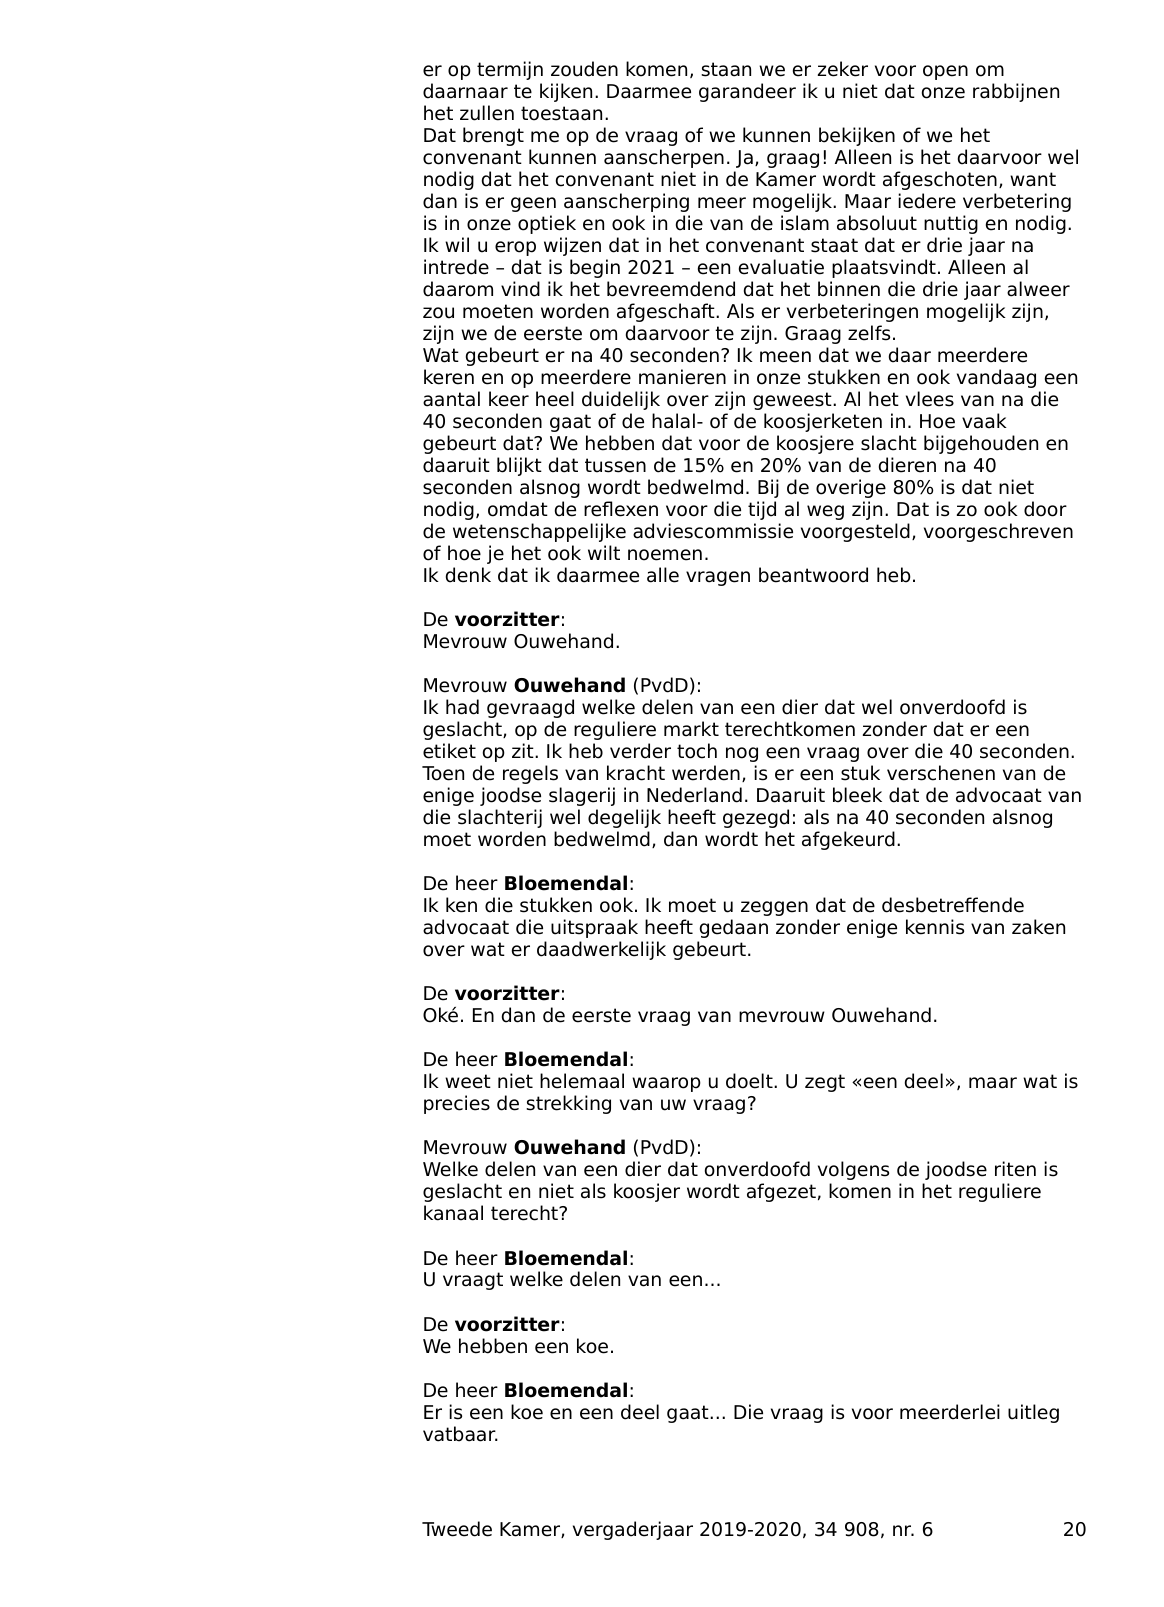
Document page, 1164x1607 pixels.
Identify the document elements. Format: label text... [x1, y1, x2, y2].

text We hebben een koe. [422, 1336, 1087, 1357]
text De heer Bloemendal: [422, 1380, 1087, 1402]
text De heer Bloemendal: [422, 873, 1087, 895]
text De voorzitter: [422, 983, 1087, 1005]
text De voorzitter: [422, 609, 1087, 631]
text Mevrouw Ouwehand. [422, 631, 1087, 653]
text U vraagt welke delen van een... [422, 1269, 1087, 1291]
text Ik ken die stukken ook. Ik moet u zeggen dat de desbetreffende advocaat die uitspraak heeft gedaan zonder enige kennis van zaken over wat er daadwerkelijk gebeurt. [422, 895, 1087, 961]
text Oké. En dan de eerste vraag van mevrouw Ouwehand. [422, 1005, 1087, 1027]
text Ik denk dat ik daarmee alle vragen beantwoord heb. [422, 564, 1087, 587]
text De heer Bloemendal: [422, 1247, 1087, 1269]
text Dat brengt me op de vraag of we kunnen bekijken of we het convenant kunnen aanscherpen. Ja, graag! Alleen is het daarvoor wel nodig dat het convenant niet in de Kamer wordt afgeschoten, want dan is er geen aanscherping meer mogelijk. Maar iedere verbetering is in onze optiek en ook in die van de islam absoluut nuttig en nodig. Ik wil u erop wijzen dat in het convenant staat dat er drie jaar na intrede – dat is begin 2021 – een evaluatie plaatsvindt. Alleen al daarom vind ik het bevreemdend dat het binnen die drie jaar alweer zou moeten worden afgeschaft. Als er verbeteringen mogelijk zijn, zijn we de eerste om daarvoor te zijn. Graag zelfs. [422, 125, 1087, 345]
text Er is een koe en een deel gaat... Die vraag is voor meerderlei uitleg vatbaar. [422, 1402, 1087, 1446]
text er op termijn zouden komen, staan we er zeker voor open om daarnaar te kijken. Daarmee garandeer ik u niet dat onze rabbijnen het zullen toestaan. [422, 59, 1087, 125]
text De heer Bloemendal: [422, 1049, 1087, 1071]
text De voorzitter: [422, 1313, 1087, 1336]
text Ik had gevraagd welke delen van een dier dat wel onverdoofd is geslacht, op de reguliere markt terechtkomen zonder dat er een etiket op zit. Ik heb verder toch nog een vraag over die 40 seconden. Toen de regels van kracht werden, is er een stuk verschenen van de enige joodse slagerij in Nederland. Daaruit bleek dat de advocaat van die slachterij wel degelijk heeft gezegd: als na 40 seconden alsnog moet worden bedwelmd, dan wordt het afgekeurd. [422, 697, 1087, 851]
text Mevrouw Ouwehand (PvdD): [422, 1137, 1087, 1159]
text Wat gebeurt er na 40 seconden? Ik meen dat we daar meerdere keren en op meerdere manieren in onze stukken en ook vandaag een aantal keer heel duidelijk over zijn geweest. Al het vlees van na die 40 seconden gaat of de halal- of de koosjerketen in. Hoe vaak gebeurt dat? We hebben dat voor de koosjere slacht bijgehouden en daaruit blijkt dat tussen de 15% en 20% van de dieren na 40 seconden alsnog wordt bedwelmd. Bij de overige 80% is dat niet nodig, omdat de reflexen voor die tijd al weg zijn. Dat is zo ook door de wetenschappelijke adviescommissie voorgesteld, voorgeschreven of hoe je het ook wilt noemen. [422, 345, 1087, 564]
text Ik weet niet helemaal waarop u doelt. U zegt «een deel», maar wat is precies de strekking van uw vraag? [422, 1071, 1087, 1115]
text Mevrouw Ouwehand (PvdD): [422, 675, 1087, 697]
text Welke delen van een dier dat onverdoofd volgens de joodse riten is geslacht en niet als koosjer wordt afgezet, komen in het reguliere kanaal terecht? [422, 1159, 1087, 1225]
